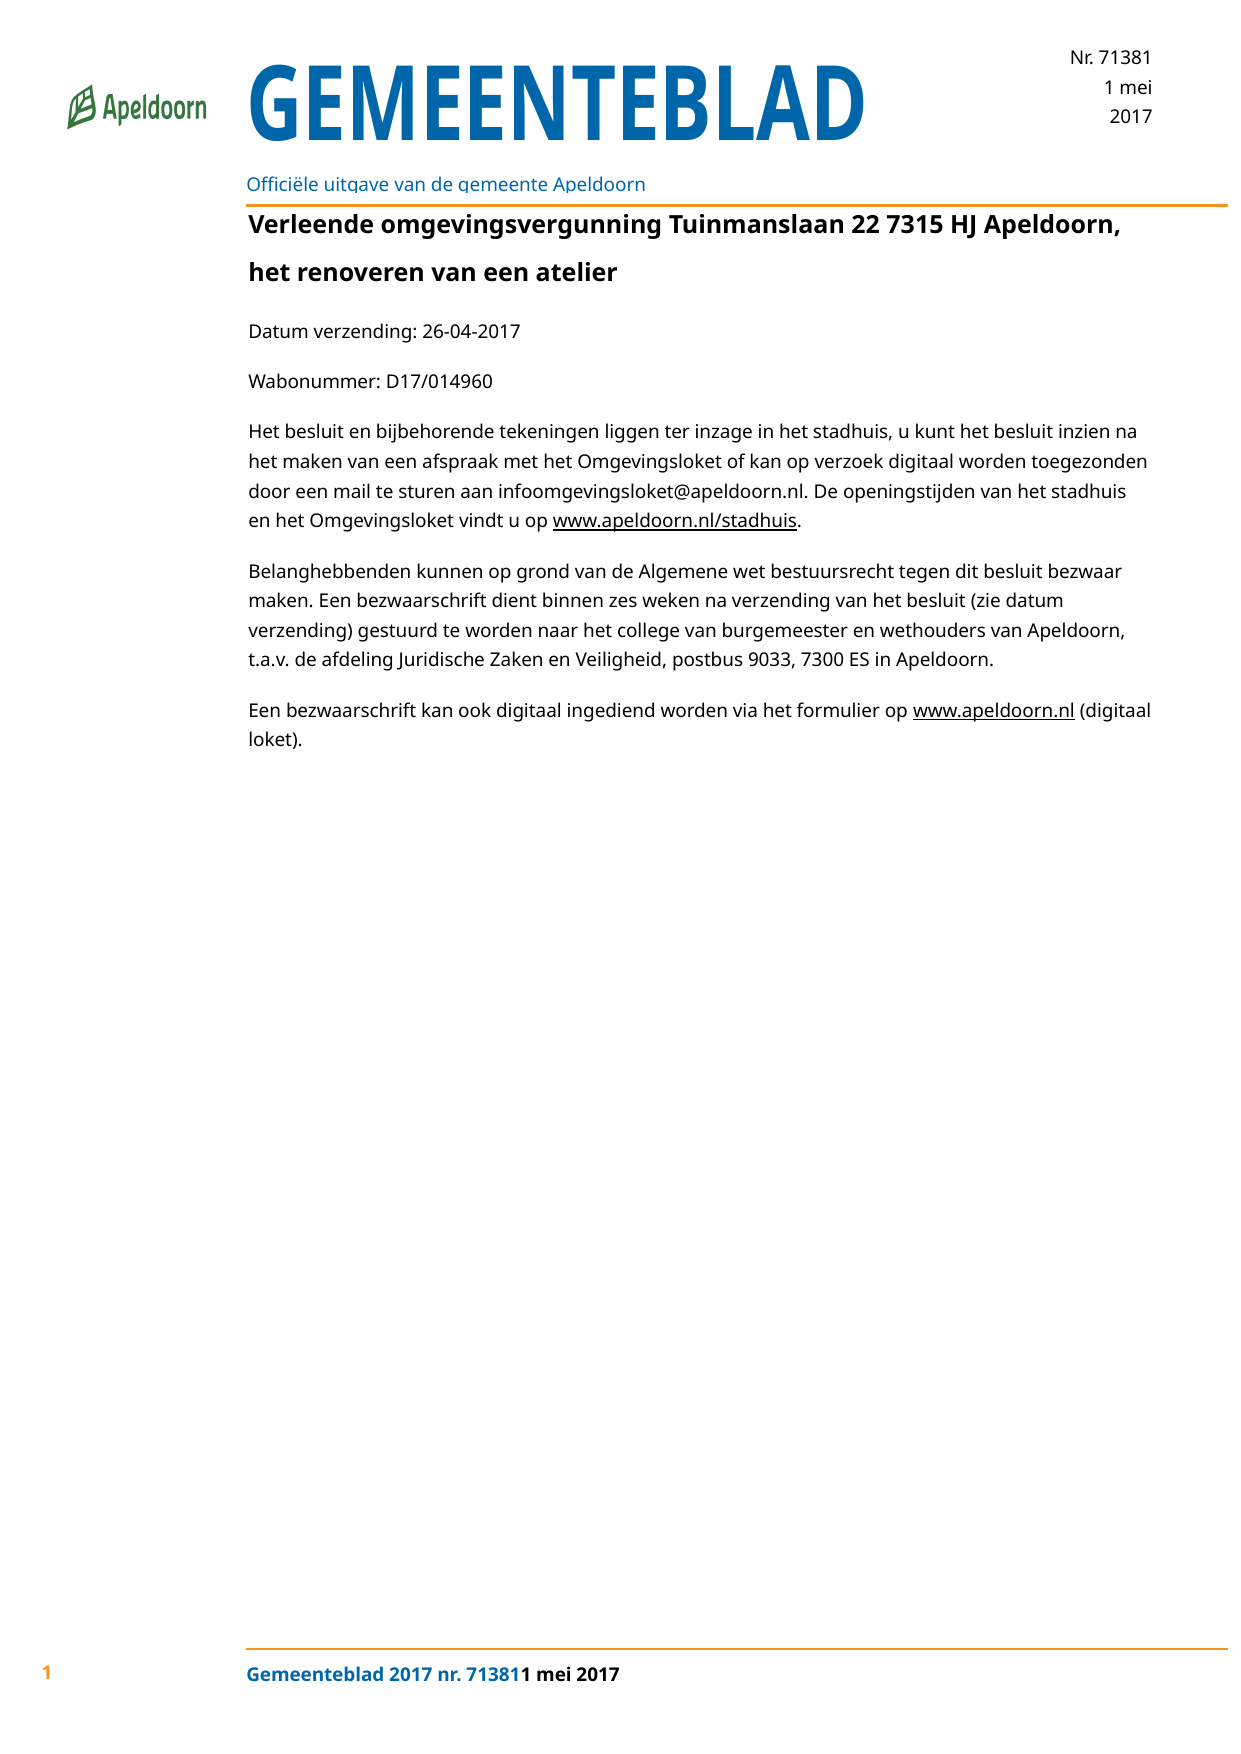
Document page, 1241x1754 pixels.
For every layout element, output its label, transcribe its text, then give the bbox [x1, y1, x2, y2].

text Wabonummer: D17/014960 [248, 368, 1152, 394]
text Het besluit en bijbehorende tekeningen liggen ter inzage in het stadhuis, u kunt het besluit inzien na het maken van een afspraak met het Omgevingsloket of kan op verzoek digitaal worden toegezonden door een mail te sturen aan infoomgevingsloket@apeldoorn.nl. De openingstijden van het stadhuis en het Omgevingsloket vindt u op www.apeldoorn.nl/stadhuis. [248, 419, 1152, 533]
text Belanghebbenden kunnen op grond van de Algemene wet bestuursrecht tegen dit besluit bezwaar maken. Een bezwaarschrift dient binnen zes weken na verzending van het besluit (zie datum verzending) gestuurd te worden naar het college van burgemeester en wethouders van Apeldoorn, t.a.v. de afdeling Juridische Zaken en Veiligheid, postbus 9033, 7300 ES in Apeldoorn. [248, 558, 1152, 672]
text Datum verzending: 26-04-2017 [248, 318, 1152, 344]
text Verleende omgevingsvergunning Tuinmanslaan 22 7315 HJ Apeldoorn, het renoveren van een atelier [248, 207, 1152, 288]
text Een bezwaarschrift kan ook digitaal ingediend worden via het formulier op www.apeldoorn.nl (digitaal loket). [248, 697, 1152, 752]
picture [41, 47, 231, 172]
